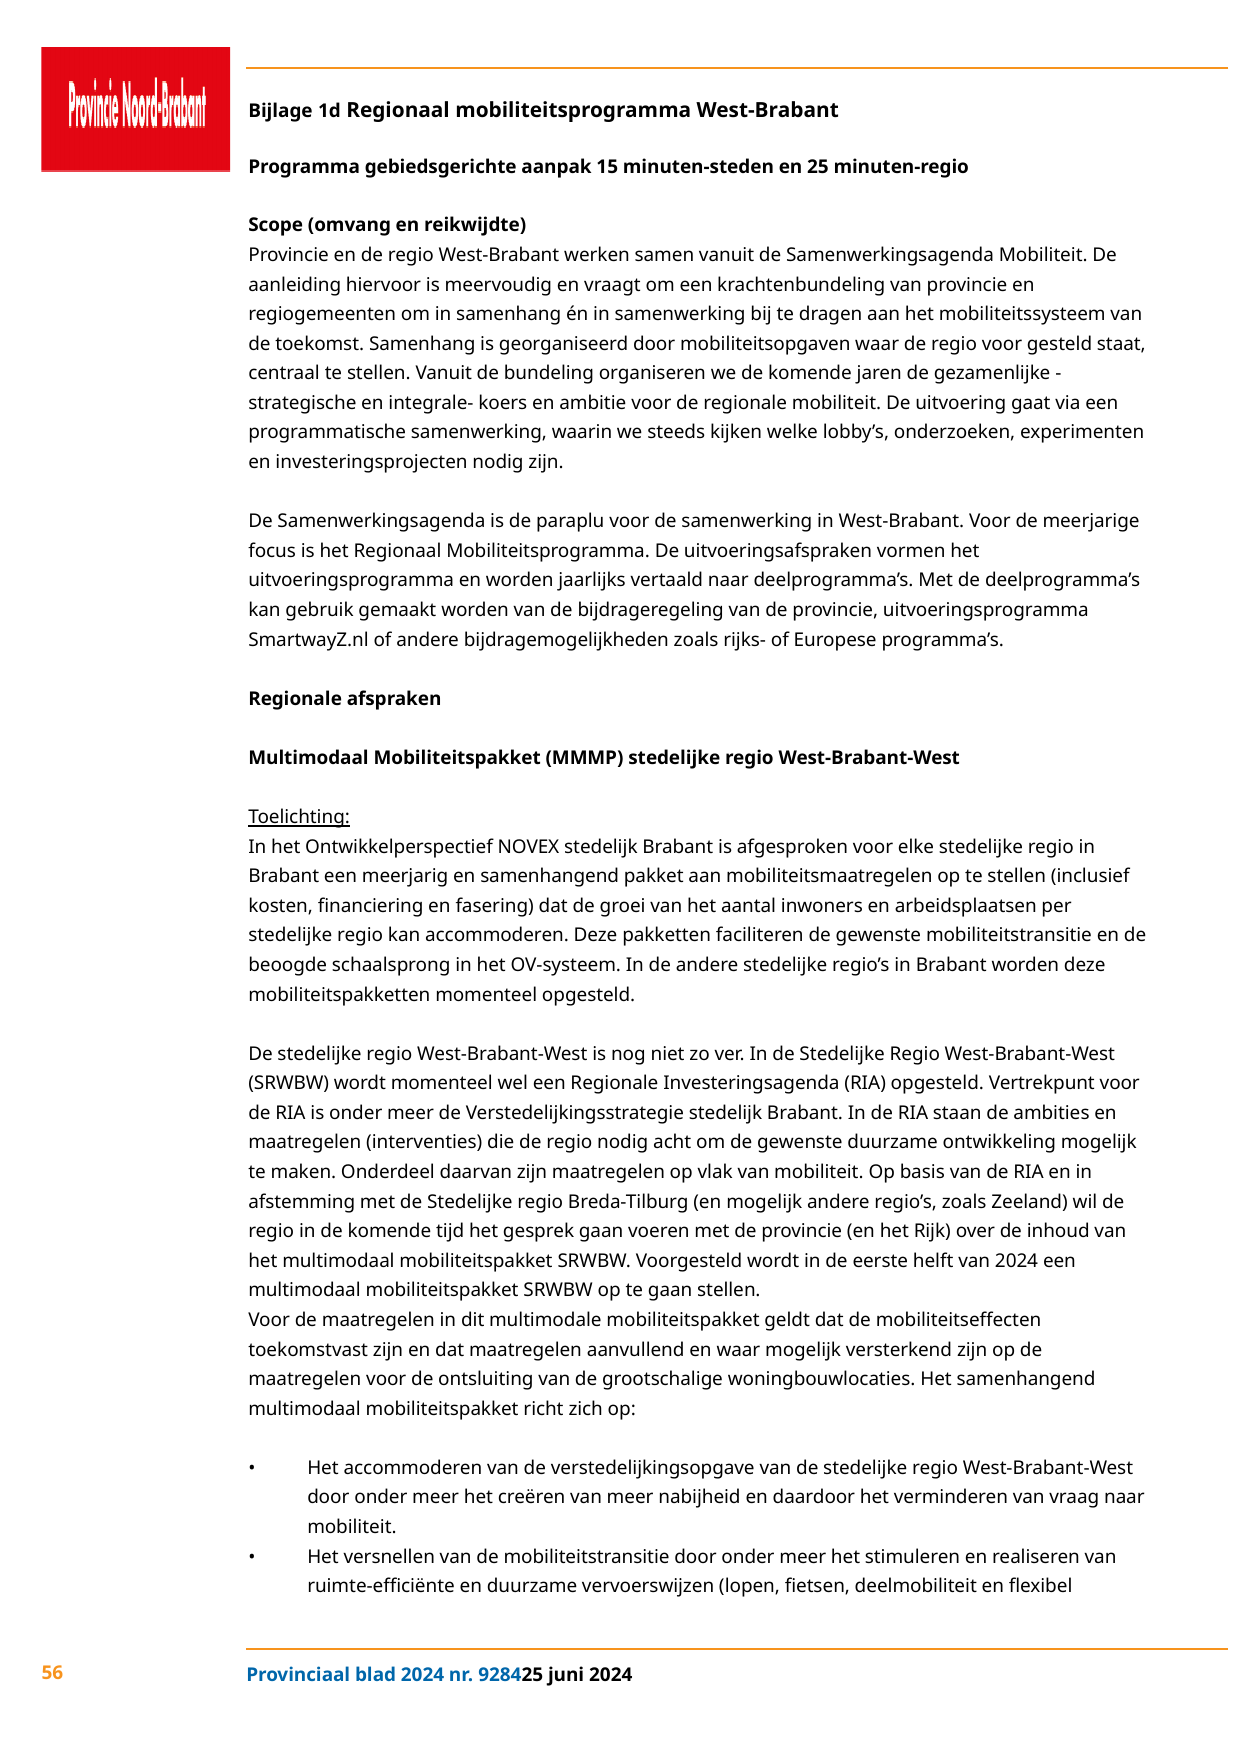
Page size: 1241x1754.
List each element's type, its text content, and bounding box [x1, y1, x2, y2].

text Provincie en de regio West-Brabant werken samen vanuit de Samenwerkingsagenda Mobiliteit. De aanleiding hiervoor is meervoudig en vraagt om een krachtenbundeling van provincie en regiogemeenten om in samenhang én in samenwerking bij te dragen aan het mobiliteitssysteem van de toekomst. Samenhang is georganiseerd door mobiliteitsopgaven waar de regio voor gesteld staat, centraal te stellen. Vanuit de bundeling organiseren we de komende jaren de gezamenlijke -strategische en integrale- koers en ambitie voor de regionale mobiliteit. De uitvoering gaat via een programmatische samenwerking, waarin we steeds kijken welke lobby’s, onderzoeken, experimenten en investeringsprojecten nodig zijn. [248, 241, 1152, 474]
text Multimodaal Mobiliteitspakket (MMMP) stedelijke regio West-Brabant-West [248, 744, 1152, 770]
table_header Programma gebiedsgerichte aanpak 15 minuten-steden en 25 minuten-regio [248, 153, 1152, 179]
list Het accommoderen van de verstedelijkingsopgave van de stedelijke regio West-Brabant-West door onder meer het creëren van meer nabijheid en daardoor het verminderen van vraag naar mobiliteit. [248, 1454, 1152, 1539]
text De Samenwerkingsagenda is de paraplu voor de samenwerking in West-Brabant. Voor de meerjarige focus is het Regionaal Mobiliteitsprogramma. De uitvoeringsafspraken vormen het uitvoeringsprogramma en worden jaarlijks vertaald naar deelprogramma’s. Met de deelprogramma’s kan gebruik gemaakt worden van de bijdrageregeling van de provincie, uitvoeringsprogramma SmartwayZ.nl of andere bijdragemogelijkheden zoals rijks- of Europese programma’s. [248, 507, 1152, 651]
text Toelichting: [248, 803, 1152, 829]
text Bijlage 1d Regionaal mobiliteitsprogramma West-Brabant [248, 95, 1152, 123]
text De stedelijke regio West-Brabant-West is nog niet zo ver. In de Stedelijke Regio West-Brabant-West (SRWBW) wordt momenteel wel een Regionale Investeringsagenda (RIA) opgesteld. Vertrekpunt voor de RIA is onder meer de Verstedelijkingsstrategie stedelijk Brabant. In de RIA staan de ambities en maatregelen (interventies) die de regio nodig acht om de gewenste duurzame ontwikkeling mogelijk te maken. Onderdeel daarvan zijn maatregelen op vlak van mobiliteit. Op basis van de RIA en in afstemming met de Stedelijke regio Breda-Tilburg (en mogelijk andere regio’s, zoals Zeeland) wil de regio in de komende tijd het gesprek gaan voeren met de provincie (en het Rijk) over de inhoud van het multimodaal mobiliteitspakket SRWBW. Voorgesteld wordt in de eerste helft van 2024 een multimodaal mobiliteitspakket SRWBW op te gaan stellen. [248, 1040, 1152, 1302]
text Scope (omvang en reikwijdte) [248, 212, 1152, 237]
text In het Ontwikkelperspectief NOVEX stedelijk Brabant is afgesproken voor elke stedelijke regio in Brabant een meerjarig en samenhangend pakket aan mobiliteitsmaatregelen op te stellen (inclusief kosten, financiering en fasering) dat de groei van het aantal inwoners en arbeidsplaatsen per stedelijke regio kan accommoderen. Deze pakketten faciliteren de gewenste mobiliteitstransitie en de beoogde schaalsprong in het OV-systeem. In de andere stedelijke regio’s in Brabant worden deze mobiliteitspakketten momenteel opgesteld. [248, 833, 1152, 1006]
picture [41, 47, 231, 172]
list Het versnellen van de mobiliteitstransitie door onder meer het stimuleren en realiseren van ruimte-efficiënte en duurzame vervoerswijzen (lopen, fietsen, deelmobiliteit en flexibel [248, 1543, 1152, 1598]
text Voor de maatregelen in dit multimodale mobiliteitspakket geldt dat de mobiliteitseffecten toekomstvast zijn en dat maatregelen aanvullend en waar mogelijk versterkend zijn op de maatregelen voor de ontsluiting van de grootschalige woningbouwlocaties. Het samenhangend multimodaal mobiliteitspakket richt zich op: [248, 1306, 1152, 1421]
text Regionale afspraken [248, 685, 1152, 711]
